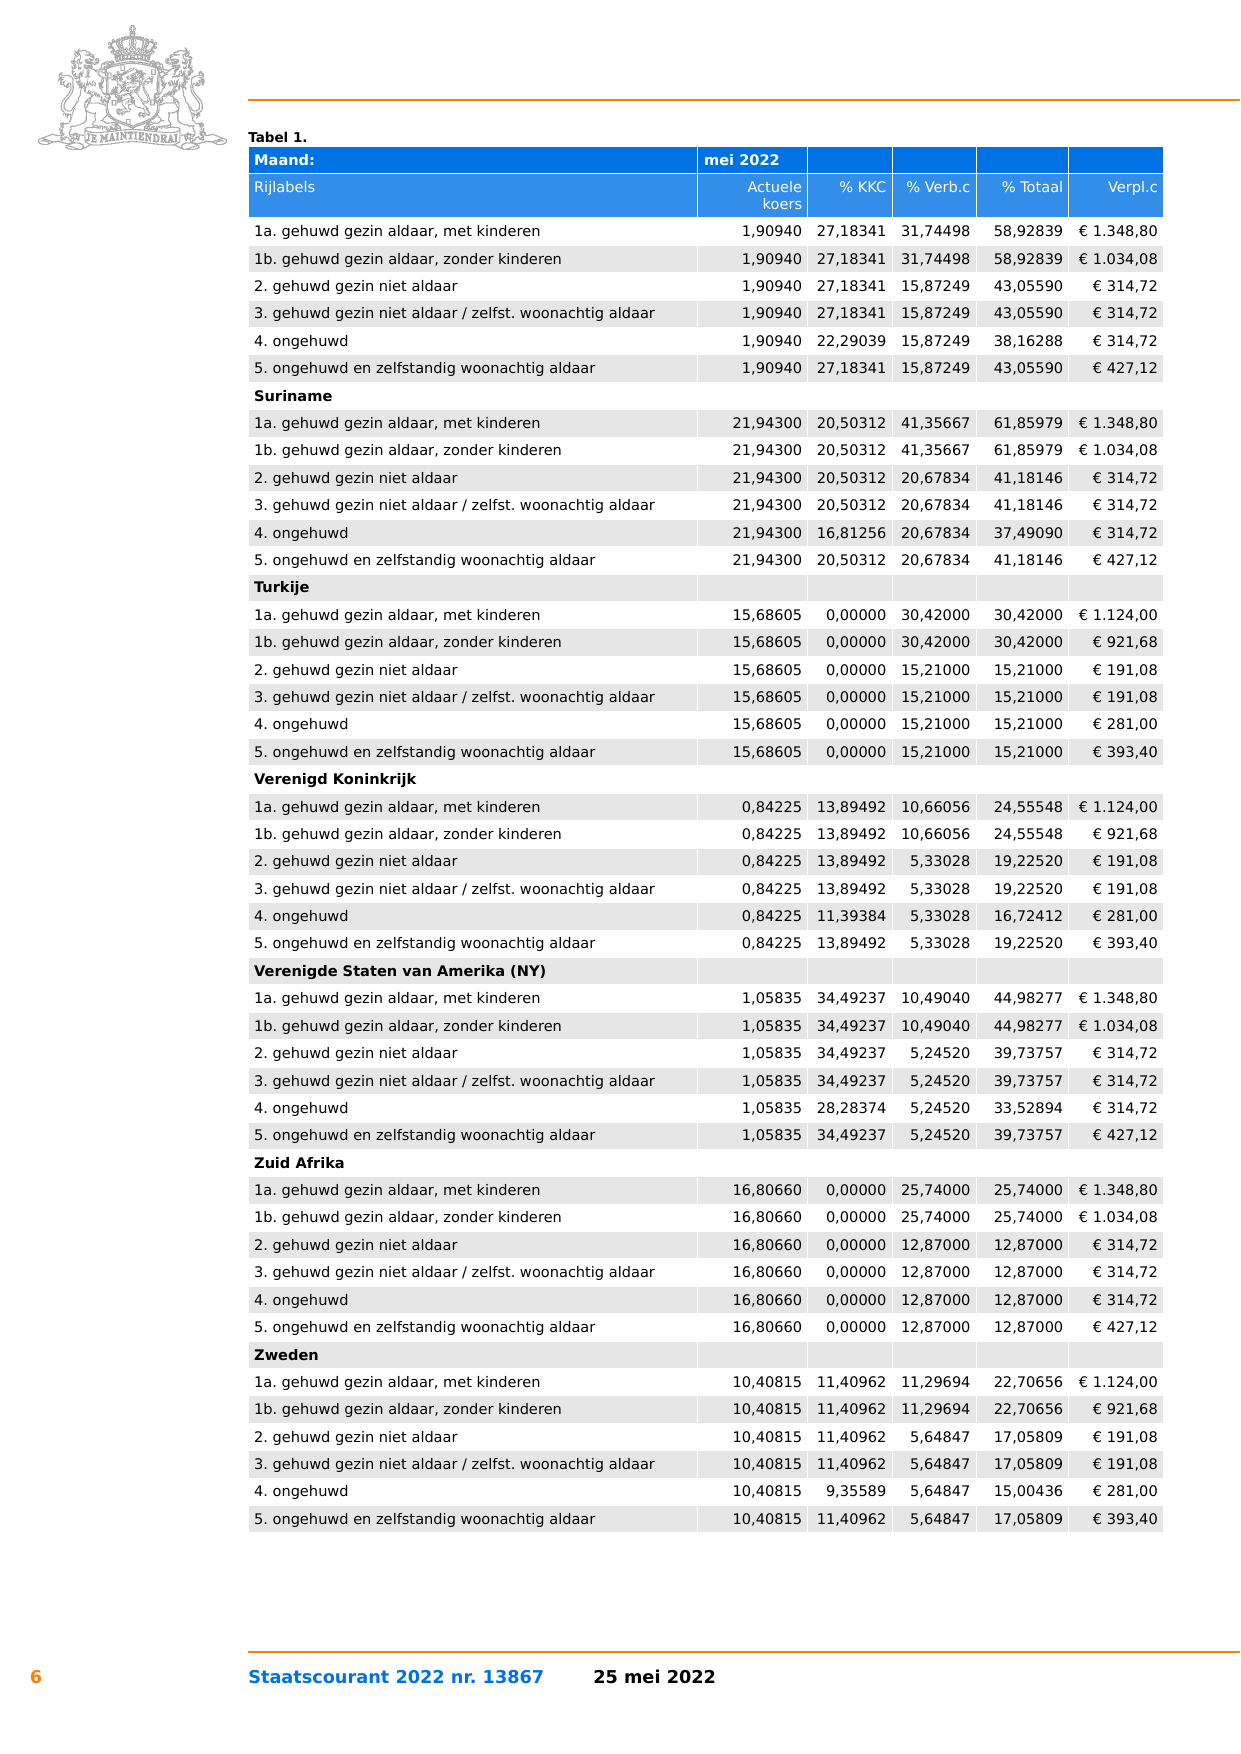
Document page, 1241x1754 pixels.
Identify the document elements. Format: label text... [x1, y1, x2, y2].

table_cell Verenigde Staten van Amerika (NY) [249, 958, 697, 984]
table_cell 1,90940 [698, 301, 807, 327]
table_cell 1,05835 [698, 1040, 807, 1067]
table_cell 16,72412 [977, 903, 1068, 930]
table_cell 10,40815 [698, 1396, 807, 1423]
table_cell € 314,72 [1069, 1232, 1163, 1258]
table_cell € 393,40 [1069, 1506, 1163, 1532]
table_cell € 281,00 [1069, 712, 1163, 738]
table_cell 13,89492 [808, 821, 892, 847]
table_cell € 314,72 [1069, 328, 1163, 354]
table_cell 43,05590 [977, 273, 1068, 299]
table_cell 12,87000 [977, 1287, 1068, 1313]
table_cell 27,18341 [808, 246, 892, 272]
table_cell € 191,08 [1069, 1451, 1163, 1478]
table_cell % Totaal [977, 174, 1068, 217]
table_cell 34,49237 [808, 1068, 892, 1094]
table_cell € 314,72 [1069, 1068, 1163, 1094]
table_cell 2. gehuwd gezin niet aldaar [249, 1040, 697, 1067]
table_cell [808, 383, 892, 409]
table_cell [698, 958, 807, 984]
table_cell 11,39384 [808, 903, 892, 930]
table_cell 21,94300 [698, 547, 807, 573]
table_cell 15,68605 [698, 739, 807, 765]
table_cell 1,05835 [698, 1095, 807, 1121]
table_cell 5,33028 [893, 903, 976, 930]
table_cell 21,94300 [698, 410, 807, 437]
table_cell [1069, 575, 1163, 601]
table_cell € 921,68 [1069, 629, 1163, 656]
table_cell 10,66056 [893, 794, 976, 820]
table_cell 2. gehuwd gezin niet aldaar [249, 657, 697, 683]
table_cell [1069, 383, 1163, 409]
table_cell Verenigd Koninkrijk [249, 766, 697, 793]
table_cell 12,87000 [977, 1232, 1068, 1258]
table_cell [698, 766, 807, 793]
table_cell 16,80660 [698, 1205, 807, 1231]
table_cell 16,80660 [698, 1314, 807, 1341]
table_cell 21,94300 [698, 438, 807, 464]
table_cell € 191,08 [1069, 684, 1163, 711]
table_cell 22,70656 [977, 1396, 1068, 1423]
table_cell 0,00000 [808, 1232, 892, 1258]
table_cell € 314,72 [1069, 465, 1163, 491]
table_cell 30,42000 [893, 629, 976, 656]
table_cell 15,68605 [698, 712, 807, 738]
picture [38, 25, 227, 150]
table_cell 15,87249 [893, 273, 976, 299]
table_cell 27,18341 [808, 301, 892, 327]
table_cell 12,87000 [977, 1314, 1068, 1341]
table_cell € 191,08 [1069, 1424, 1163, 1450]
table_cell 4. ongehuwd [249, 712, 697, 738]
table_cell 10,40815 [698, 1451, 807, 1478]
table_cell € 1.348,80 [1069, 219, 1163, 245]
table_cell 1a. gehuwd gezin aldaar, met kinderen [249, 1177, 697, 1204]
table_cell 15,87249 [893, 328, 976, 354]
table_cell 0,84225 [698, 903, 807, 930]
table_cell 1b. gehuwd gezin aldaar, zonder kinderen [249, 438, 697, 464]
table_cell 15,21000 [893, 712, 976, 738]
table_cell 20,50312 [808, 438, 892, 464]
table_cell 30,42000 [977, 629, 1068, 656]
table_cell 15,00436 [977, 1479, 1068, 1505]
table_cell 9,35589 [808, 1479, 892, 1505]
table_cell 21,94300 [698, 520, 807, 546]
table_cell 0,00000 [808, 657, 892, 683]
table_cell 0,00000 [808, 712, 892, 738]
table_cell 0,00000 [808, 1287, 892, 1313]
table_cell 25,74000 [893, 1205, 976, 1231]
table_cell [893, 147, 976, 173]
table_cell 3. gehuwd gezin niet aldaar / zelfst. woonachtig aldaar [249, 1451, 697, 1478]
table_cell 22,29039 [808, 328, 892, 354]
table_cell 33,52894 [977, 1095, 1068, 1121]
table_cell 12,87000 [893, 1314, 976, 1341]
table_cell 25,74000 [893, 1177, 976, 1204]
table_cell Zweden [249, 1342, 697, 1368]
table_cell 15,21000 [977, 657, 1068, 683]
table_cell 1a. gehuwd gezin aldaar, met kinderen [249, 986, 697, 1012]
table_cell [1069, 1342, 1163, 1368]
table_cell [698, 1150, 807, 1176]
table_cell € 427,12 [1069, 1123, 1163, 1149]
table_cell 41,18146 [977, 493, 1068, 519]
table_cell 5,33028 [893, 876, 976, 902]
table_cell [977, 147, 1068, 173]
table_cell [893, 1150, 976, 1176]
table_cell 1,05835 [698, 1013, 807, 1039]
table_cell € 314,72 [1069, 493, 1163, 519]
table_cell 11,40962 [808, 1369, 892, 1395]
table_cell 0,00000 [808, 602, 892, 628]
table_header Tabel 1. [248, 130, 1163, 146]
table_cell 1b. gehuwd gezin aldaar, zonder kinderen [249, 1205, 697, 1231]
table_cell € 1.348,80 [1069, 410, 1163, 437]
table_cell 5,24520 [893, 1123, 976, 1149]
table_cell 34,49237 [808, 1013, 892, 1039]
table_cell € 1.124,00 [1069, 1369, 1163, 1395]
table_cell € 314,72 [1069, 1095, 1163, 1121]
table_cell 20,50312 [808, 465, 892, 491]
table_cell 34,49237 [808, 1040, 892, 1067]
table_cell 1a. gehuwd gezin aldaar, met kinderen [249, 410, 697, 437]
table_cell 2. gehuwd gezin niet aldaar [249, 1232, 697, 1258]
table_cell [808, 1342, 892, 1368]
table_cell 20,67834 [893, 520, 976, 546]
table_cell 2. gehuwd gezin niet aldaar [249, 1424, 697, 1450]
table_cell € 427,12 [1069, 355, 1163, 382]
table_cell 5. ongehuwd en zelfstandig woonachtig aldaar [249, 1123, 697, 1149]
table_cell € 314,72 [1069, 273, 1163, 299]
table_cell [1069, 958, 1163, 984]
table_cell 5,24520 [893, 1040, 976, 1067]
table_cell 15,68605 [698, 684, 807, 711]
table_cell € 921,68 [1069, 1396, 1163, 1423]
table_cell 21,94300 [698, 465, 807, 491]
table_cell 34,49237 [808, 986, 892, 1012]
table_cell 41,18146 [977, 465, 1068, 491]
table_cell 25,74000 [977, 1177, 1068, 1204]
table_cell 30,42000 [977, 602, 1068, 628]
table_cell 58,92839 [977, 246, 1068, 272]
table_cell 37,49090 [977, 520, 1068, 546]
table_cell [977, 1342, 1068, 1368]
table_cell % KKC [808, 174, 892, 217]
table_cell 27,18341 [808, 355, 892, 382]
table_cell 10,49040 [893, 1013, 976, 1039]
table_cell 44,98277 [977, 986, 1068, 1012]
table_cell 3. gehuwd gezin niet aldaar / zelfst. woonachtig aldaar [249, 493, 697, 519]
table_cell 5. ongehuwd en zelfstandig woonachtig aldaar [249, 1314, 697, 1341]
table_cell [808, 1150, 892, 1176]
table_cell 0,00000 [808, 1205, 892, 1231]
table_cell 0,84225 [698, 794, 807, 820]
table_cell 20,50312 [808, 493, 892, 519]
table_cell 13,89492 [808, 849, 892, 875]
table_cell € 314,72 [1069, 1287, 1163, 1313]
table_cell 15,21000 [977, 739, 1068, 765]
table_cell 39,73757 [977, 1123, 1068, 1149]
table_cell 11,40962 [808, 1506, 892, 1532]
table_cell 44,98277 [977, 1013, 1068, 1039]
table_cell 41,35667 [893, 410, 976, 437]
table_cell € 191,08 [1069, 657, 1163, 683]
table_cell Zuid Afrika [249, 1150, 697, 1176]
table_cell 5,24520 [893, 1068, 976, 1094]
table_cell [698, 575, 807, 601]
table_cell 4. ongehuwd [249, 520, 697, 546]
table_cell 58,92839 [977, 219, 1068, 245]
table_cell € 1.348,80 [1069, 1177, 1163, 1204]
table_cell 61,85979 [977, 438, 1068, 464]
table_cell [893, 766, 976, 793]
table_cell 11,29694 [893, 1369, 976, 1395]
table_cell 1,05835 [698, 1123, 807, 1149]
table_cell 4. ongehuwd [249, 1287, 697, 1313]
table_cell 5,64847 [893, 1479, 976, 1505]
table_cell 5,64847 [893, 1451, 976, 1478]
table_cell 0,00000 [808, 1314, 892, 1341]
table_cell 11,40962 [808, 1396, 892, 1423]
table_cell 4. ongehuwd [249, 1095, 697, 1121]
table_cell 43,05590 [977, 301, 1068, 327]
table_cell 5. ongehuwd en zelfstandig woonachtig aldaar [249, 547, 697, 573]
table_cell € 393,40 [1069, 739, 1163, 765]
table_cell 27,18341 [808, 219, 892, 245]
table_cell 15,21000 [893, 684, 976, 711]
table_cell 3. gehuwd gezin niet aldaar / zelfst. woonachtig aldaar [249, 301, 697, 327]
table_cell 15,87249 [893, 355, 976, 382]
table_cell € 314,72 [1069, 1260, 1163, 1286]
table_cell [977, 766, 1068, 793]
table_cell 10,40815 [698, 1506, 807, 1532]
table_cell 2. gehuwd gezin niet aldaar [249, 273, 697, 299]
table_cell 24,55548 [977, 794, 1068, 820]
table_cell 5,33028 [893, 931, 976, 957]
table_cell 1a. gehuwd gezin aldaar, met kinderen [249, 794, 697, 820]
table_cell 10,40815 [698, 1424, 807, 1450]
table_cell 0,00000 [808, 629, 892, 656]
table_cell % Verb.c [893, 174, 976, 217]
table_cell 15,68605 [698, 657, 807, 683]
table_cell Rijlabels [249, 174, 697, 217]
table_cell 1,90940 [698, 246, 807, 272]
table_cell Verpl.c [1069, 174, 1163, 217]
table_cell [808, 766, 892, 793]
table_cell 1b. gehuwd gezin aldaar, zonder kinderen [249, 246, 697, 272]
table_cell € 1.034,08 [1069, 1205, 1163, 1231]
table_cell 0,84225 [698, 876, 807, 902]
table_cell 16,81256 [808, 520, 892, 546]
table_cell 38,16288 [977, 328, 1068, 354]
table_cell 0,84225 [698, 821, 807, 847]
table_cell 15,21000 [893, 739, 976, 765]
table_cell 10,40815 [698, 1369, 807, 1395]
table_cell 0,84225 [698, 931, 807, 957]
table_cell 41,18146 [977, 547, 1068, 573]
table_cell 17,05809 [977, 1424, 1068, 1450]
table_cell 5. ongehuwd en zelfstandig woonachtig aldaar [249, 931, 697, 957]
table_cell 61,85979 [977, 410, 1068, 437]
table_cell 12,87000 [977, 1260, 1068, 1286]
table_cell 1b. gehuwd gezin aldaar, zonder kinderen [249, 629, 697, 656]
table_cell € 427,12 [1069, 1314, 1163, 1341]
table_cell [1069, 766, 1163, 793]
table_cell Suriname [249, 383, 697, 409]
table_cell 43,05590 [977, 355, 1068, 382]
table_cell Actuele koers [698, 174, 807, 217]
table_cell 5,24520 [893, 1095, 976, 1121]
table_cell 11,40962 [808, 1424, 892, 1450]
table_cell 1,90940 [698, 355, 807, 382]
table_cell [808, 958, 892, 984]
table_cell 5,64847 [893, 1424, 976, 1450]
table_cell 19,22520 [977, 931, 1068, 957]
table_cell 16,80660 [698, 1287, 807, 1313]
table_cell € 281,00 [1069, 903, 1163, 930]
table_cell 5,64847 [893, 1506, 976, 1532]
table_cell Maand: [249, 147, 697, 173]
table_cell Turkije [249, 575, 697, 601]
table_cell 15,68605 [698, 602, 807, 628]
table_cell 1b. gehuwd gezin aldaar, zonder kinderen [249, 1396, 697, 1423]
table_cell 41,35667 [893, 438, 976, 464]
table_cell 17,05809 [977, 1451, 1068, 1478]
table_cell 5. ongehuwd en zelfstandig woonachtig aldaar [249, 739, 697, 765]
table_cell 16,80660 [698, 1177, 807, 1204]
table_cell 4. ongehuwd [249, 903, 697, 930]
table_cell 19,22520 [977, 849, 1068, 875]
table_cell 1b. gehuwd gezin aldaar, zonder kinderen [249, 1013, 697, 1039]
table_cell 39,73757 [977, 1040, 1068, 1067]
table_cell 24,55548 [977, 821, 1068, 847]
table_cell 0,00000 [808, 1177, 892, 1204]
table_cell 27,18341 [808, 273, 892, 299]
table_cell 3. gehuwd gezin niet aldaar / zelfst. woonachtig aldaar [249, 876, 697, 902]
table_cell € 1.124,00 [1069, 794, 1163, 820]
table_cell 10,49040 [893, 986, 976, 1012]
table_cell 11,29694 [893, 1396, 976, 1423]
table_cell 1,90940 [698, 273, 807, 299]
table_cell 0,00000 [808, 684, 892, 711]
table_cell € 281,00 [1069, 1479, 1163, 1505]
table_cell 3. gehuwd gezin niet aldaar / zelfst. woonachtig aldaar [249, 684, 697, 711]
table_cell 10,66056 [893, 821, 976, 847]
table_cell € 1.034,08 [1069, 246, 1163, 272]
table_cell 20,50312 [808, 410, 892, 437]
table_cell 12,87000 [893, 1260, 976, 1286]
table_cell 31,74498 [893, 219, 976, 245]
table_cell € 427,12 [1069, 547, 1163, 573]
table_cell 20,67834 [893, 547, 976, 573]
table_cell 19,22520 [977, 876, 1068, 902]
table_cell 25,74000 [977, 1205, 1068, 1231]
table_cell 0,00000 [808, 739, 892, 765]
table_cell [977, 383, 1068, 409]
table_cell € 1.034,08 [1069, 438, 1163, 464]
table_cell 1,05835 [698, 1068, 807, 1094]
table_cell 31,74498 [893, 246, 976, 272]
table_cell 16,80660 [698, 1232, 807, 1258]
table_cell 17,05809 [977, 1506, 1068, 1532]
table_cell 15,21000 [893, 657, 976, 683]
table_cell 5,33028 [893, 849, 976, 875]
table_cell 0,00000 [808, 1260, 892, 1286]
table_cell [893, 1342, 976, 1368]
table_cell mei 2022 [698, 147, 807, 173]
table_cell 5. ongehuwd en zelfstandig woonachtig aldaar [249, 1506, 697, 1532]
table_cell 1b. gehuwd gezin aldaar, zonder kinderen [249, 821, 697, 847]
table_cell 5. ongehuwd en zelfstandig woonachtig aldaar [249, 355, 697, 382]
table_cell 15,21000 [977, 684, 1068, 711]
table_cell 22,70656 [977, 1369, 1068, 1395]
table_cell 20,50312 [808, 547, 892, 573]
table_cell 1,90940 [698, 328, 807, 354]
table_cell [977, 575, 1068, 601]
table_cell € 314,72 [1069, 301, 1163, 327]
table_cell 1,90940 [698, 219, 807, 245]
table_cell [808, 575, 892, 601]
table_cell 20,67834 [893, 465, 976, 491]
table_cell 0,84225 [698, 849, 807, 875]
table_cell 10,40815 [698, 1479, 807, 1505]
table_cell [977, 958, 1068, 984]
table_cell 39,73757 [977, 1068, 1068, 1094]
table_cell 21,94300 [698, 493, 807, 519]
table_cell 11,40962 [808, 1451, 892, 1478]
table_cell 15,21000 [977, 712, 1068, 738]
table_cell 16,80660 [698, 1260, 807, 1286]
table_cell 4. ongehuwd [249, 1479, 697, 1505]
table_cell 4. ongehuwd [249, 328, 697, 354]
table_cell 12,87000 [893, 1232, 976, 1258]
table_cell 30,42000 [893, 602, 976, 628]
table_cell 1a. gehuwd gezin aldaar, met kinderen [249, 602, 697, 628]
table_cell [977, 1150, 1068, 1176]
table_cell 2. gehuwd gezin niet aldaar [249, 849, 697, 875]
table_cell [893, 575, 976, 601]
table_cell 1,05835 [698, 986, 807, 1012]
table_cell 3. gehuwd gezin niet aldaar / zelfst. woonachtig aldaar [249, 1068, 697, 1094]
table_cell 1a. gehuwd gezin aldaar, met kinderen [249, 219, 697, 245]
table_cell € 314,72 [1069, 1040, 1163, 1067]
table_cell € 393,40 [1069, 931, 1163, 957]
table_cell € 1.034,08 [1069, 1013, 1163, 1039]
table_cell [1069, 1150, 1163, 1176]
table_cell [893, 958, 976, 984]
table_cell 2. gehuwd gezin niet aldaar [249, 465, 697, 491]
table_cell 13,89492 [808, 931, 892, 957]
table_cell € 191,08 [1069, 876, 1163, 902]
table_cell 15,87249 [893, 301, 976, 327]
table_cell 12,87000 [893, 1287, 976, 1313]
table_cell 3. gehuwd gezin niet aldaar / zelfst. woonachtig aldaar [249, 1260, 697, 1286]
table_cell [808, 147, 892, 173]
table_cell 34,49237 [808, 1123, 892, 1149]
table_cell [698, 383, 807, 409]
table_cell 15,68605 [698, 629, 807, 656]
table_cell [893, 383, 976, 409]
table_cell 28,28374 [808, 1095, 892, 1121]
table_cell € 921,68 [1069, 821, 1163, 847]
table_cell 20,67834 [893, 493, 976, 519]
table_cell € 314,72 [1069, 520, 1163, 546]
table_cell [698, 1342, 807, 1368]
table_cell [1069, 147, 1163, 173]
table_cell € 1.348,80 [1069, 986, 1163, 1012]
table_cell 13,89492 [808, 876, 892, 902]
table_cell 1a. gehuwd gezin aldaar, met kinderen [249, 1369, 697, 1395]
table_cell € 1.124,00 [1069, 602, 1163, 628]
table_cell 13,89492 [808, 794, 892, 820]
table_cell € 191,08 [1069, 849, 1163, 875]
